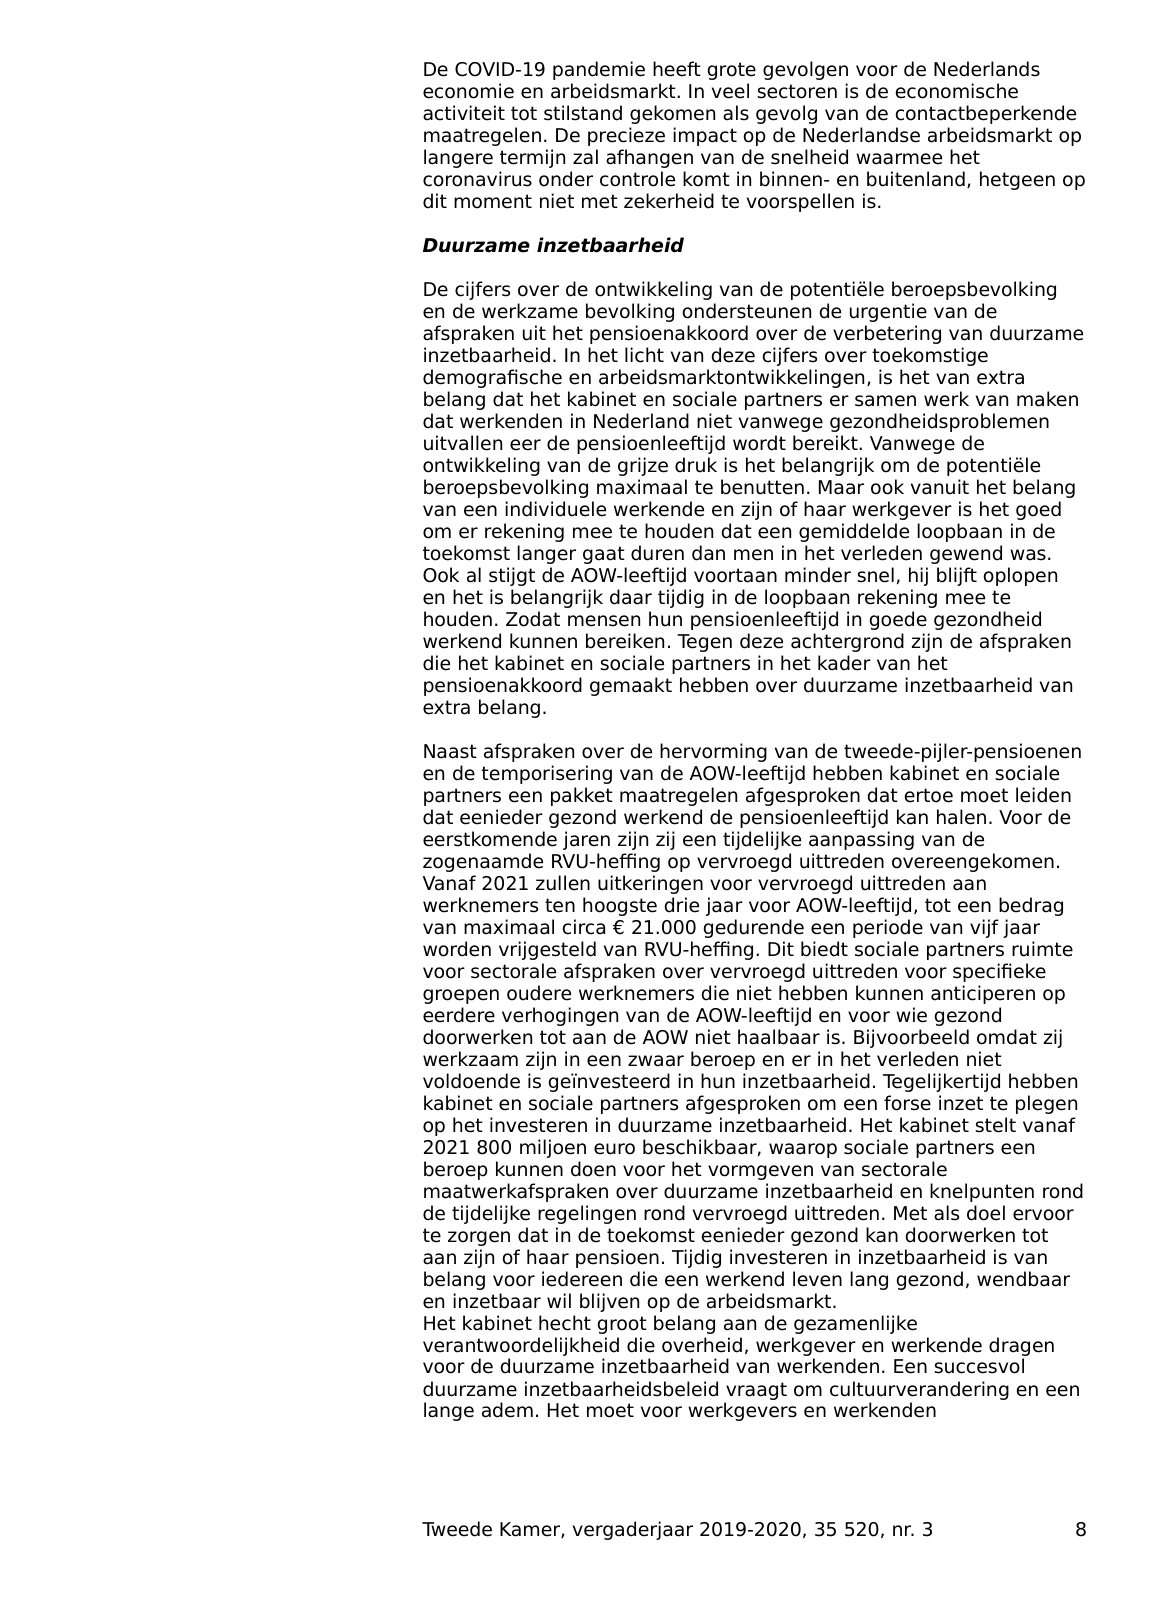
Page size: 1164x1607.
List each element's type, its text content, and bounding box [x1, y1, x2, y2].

text De COVID-19 pandemie heeft grote gevolgen voor de Nederlands economie en arbeidsmarkt. In veel sectoren is de economische activiteit tot stilstand gekomen als gevolg van de contactbeperkende maatregelen. De precieze impact op de Nederlandse arbeidsmarkt op langere termijn zal afhangen van de snelheid waarmee het coronavirus onder controle komt in binnen- en buitenland, hetgeen op dit moment niet met zekerheid te voorspellen is. [422, 59, 1087, 213]
text Naast afspraken over de hervorming van de tweede-pijler-pensioenen en de temporisering van de AOW-leeftijd hebben kabinet en sociale partners een pakket maatregelen afgesproken dat ertoe moet leiden dat eenieder gezond werkend de pensioenleeftijd kan halen. Voor de eerstkomende jaren zijn zij een tijdelijke aanpassing van de zogenaamde RVU-heffing op vervroegd uittreden overeengekomen. Vanaf 2021 zullen uitkeringen voor vervroegd uittreden aan werknemers ten hoogste drie jaar voor AOW-leeftijd, tot een bedrag van maximaal circa € 21.000 gedurende een periode van vijf jaar worden vrijgesteld van RVU-heffing. Dit biedt sociale partners ruimte voor sectorale afspraken over vervroegd uittreden voor specifieke groepen oudere werknemers die niet hebben kunnen anticiperen op eerdere verhogingen van de AOW-leeftijd en voor wie gezond doorwerken tot aan de AOW niet haalbaar is. Bijvoorbeeld omdat zij werkzaam zijn in een zwaar beroep en er in het verleden niet voldoende is geïnvesteerd in hun inzetbaarheid. Tegelijkertijd hebben kabinet en sociale partners afgesproken om een forse inzet te plegen op het investeren in duurzame inzetbaarheid. Het kabinet stelt vanaf 2021 800 miljoen euro beschikbaar, waarop sociale partners een beroep kunnen doen voor het vormgeven van sectorale maatwerkafspraken over duurzame inzetbaarheid en knelpunten rond de tijdelijke regelingen rond vervroegd uittreden. Met als doel ervoor te zorgen dat in de toekomst eenieder gezond kan doorwerken tot aan zijn of haar pensioen. Tijdig investeren in inzetbaarheid is van belang voor iedereen die een werkend leven lang gezond, wendbaar en inzetbaar wil blijven op de arbeidsmarkt. [422, 741, 1087, 1312]
text De cijfers over de ontwikkeling van de potentiële beroepsbevolking en de werkzame bevolking ondersteunen de urgentie van de afspraken uit het pensioenakkoord over de verbetering van duurzame inzetbaarheid. In het licht van deze cijfers over toekomstige demografische en arbeidsmarktontwikkelingen, is het van extra belang dat het kabinet en sociale partners er samen werk van maken dat werkenden in Nederland niet vanwege gezondheidsproblemen uitvallen eer de pensioenleeftijd wordt bereikt. Vanwege de ontwikkeling van de grijze druk is het belangrijk om de potentiële beroepsbevolking maximaal te benutten. Maar ook vanuit het belang van een individuele werkende en zijn of haar werkgever is het goed om er rekening mee te houden dat een gemiddelde loopbaan in de toekomst langer gaat duren dan men in het verleden gewend was. Ook al stijgt de AOW-leeftijd voortaan minder snel, hij blijft oplopen en het is belangrijk daar tijdig in de loopbaan rekening mee te houden. Zodat mensen hun pensioenleeftijd in goede gezondheid werkend kunnen bereiken. Tegen deze achtergrond zijn de afspraken die het kabinet en sociale partners in het kader van het pensioenakkoord gemaakt hebben over duurzame inzetbaarheid van extra belang. [422, 279, 1087, 719]
subtitle Duurzame inzetbaarheid [422, 235, 1087, 257]
text Het kabinet hecht groot belang aan de gezamenlijke verantwoordelijkheid die overheid, werkgever en werkende dragen voor de duurzame inzetbaarheid van werkenden. Een succesvol duurzame inzetbaarheidsbeleid vraagt om cultuurverandering en een lange adem. Het moet voor werkgevers en werkenden [422, 1312, 1087, 1422]
